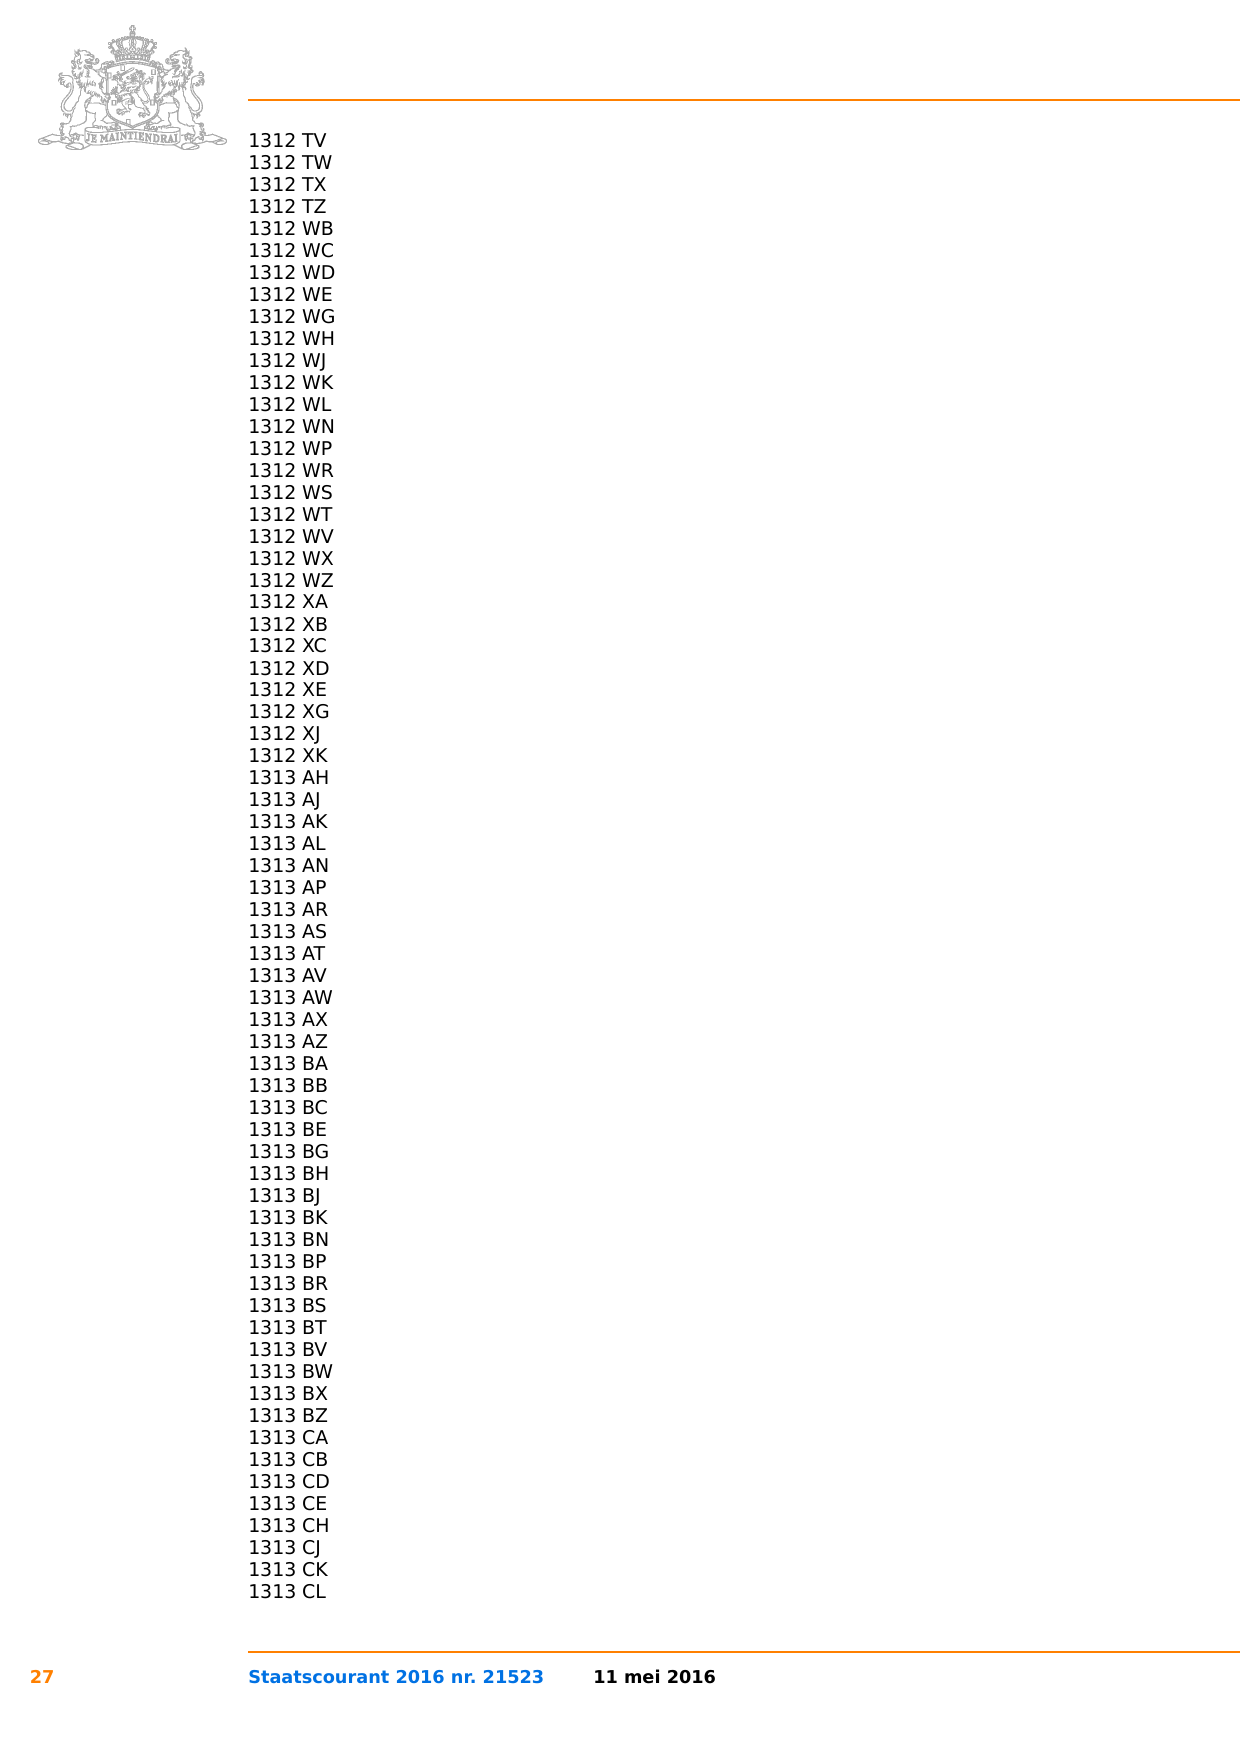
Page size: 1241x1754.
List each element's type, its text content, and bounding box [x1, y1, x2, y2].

text 1312 WD [248, 262, 1163, 284]
text 1313 AN [248, 855, 1163, 877]
text 1312 WV [248, 526, 1163, 547]
text 1313 BW [248, 1361, 1163, 1383]
text 1312 XD [248, 657, 1163, 679]
text 1312 WS [248, 482, 1163, 503]
text 1313 BB [248, 1075, 1163, 1097]
text 1312 XJ [248, 723, 1163, 745]
text 1313 CL [248, 1581, 1163, 1602]
text 1313 AS [248, 921, 1163, 943]
text 1313 BA [248, 1053, 1163, 1075]
text 1313 AJ [248, 789, 1163, 811]
text 1313 BG [248, 1141, 1163, 1163]
text 1312 TV [248, 130, 1163, 152]
text 1312 TZ [248, 196, 1163, 218]
text 1313 AT [248, 943, 1163, 965]
text 1312 WH [248, 328, 1163, 350]
text 1313 BT [248, 1317, 1163, 1339]
text 1313 BN [248, 1229, 1163, 1251]
text 1313 CD [248, 1471, 1163, 1493]
text 1313 AK [248, 811, 1163, 833]
text 1313 AX [248, 1009, 1163, 1031]
text 1313 AR [248, 899, 1163, 921]
text 1313 BC [248, 1097, 1163, 1119]
text 1313 BE [248, 1119, 1163, 1141]
text 1313 BK [248, 1207, 1163, 1229]
text 1313 AP [248, 877, 1163, 899]
text 1312 XE [248, 679, 1163, 701]
text 1312 XB [248, 613, 1163, 635]
text 1312 WK [248, 372, 1163, 394]
text 1312 WP [248, 438, 1163, 459]
text 1313 AZ [248, 1031, 1163, 1053]
text 1312 TW [248, 152, 1163, 174]
text 1312 WN [248, 416, 1163, 438]
text 1313 BZ [248, 1405, 1163, 1427]
text 1313 AW [248, 987, 1163, 1009]
text 1312 XK [248, 745, 1163, 767]
text 1312 XC [248, 635, 1163, 657]
text 1313 AL [248, 833, 1163, 855]
text 1313 CH [248, 1514, 1163, 1537]
text 1312 WL [248, 394, 1163, 416]
text 1312 WC [248, 240, 1163, 262]
text 1313 CA [248, 1427, 1163, 1449]
text 1312 XA [248, 591, 1163, 613]
text 1313 BR [248, 1273, 1163, 1295]
text 1313 CK [248, 1558, 1163, 1581]
text 1313 CJ [248, 1537, 1163, 1558]
picture [38, 25, 227, 150]
text 1313 BX [248, 1383, 1163, 1405]
text 1313 BV [248, 1339, 1163, 1361]
text 1313 AV [248, 965, 1163, 987]
text 1313 BS [248, 1295, 1163, 1317]
text 1312 WR [248, 459, 1163, 482]
text 1313 CB [248, 1449, 1163, 1471]
text 1312 WE [248, 284, 1163, 306]
text 1313 BJ [248, 1185, 1163, 1207]
text 1312 WX [248, 547, 1163, 569]
text 1312 WT [248, 503, 1163, 526]
text 1313 BH [248, 1163, 1163, 1185]
text 1312 WZ [248, 569, 1163, 591]
text 1312 WG [248, 306, 1163, 328]
text 1313 AH [248, 767, 1163, 789]
text 1312 WB [248, 218, 1163, 240]
text 1312 TX [248, 174, 1163, 196]
text 1312 XG [248, 701, 1163, 723]
text 1313 BP [248, 1251, 1163, 1273]
text 1313 CE [248, 1493, 1163, 1514]
text 1312 WJ [248, 350, 1163, 372]
